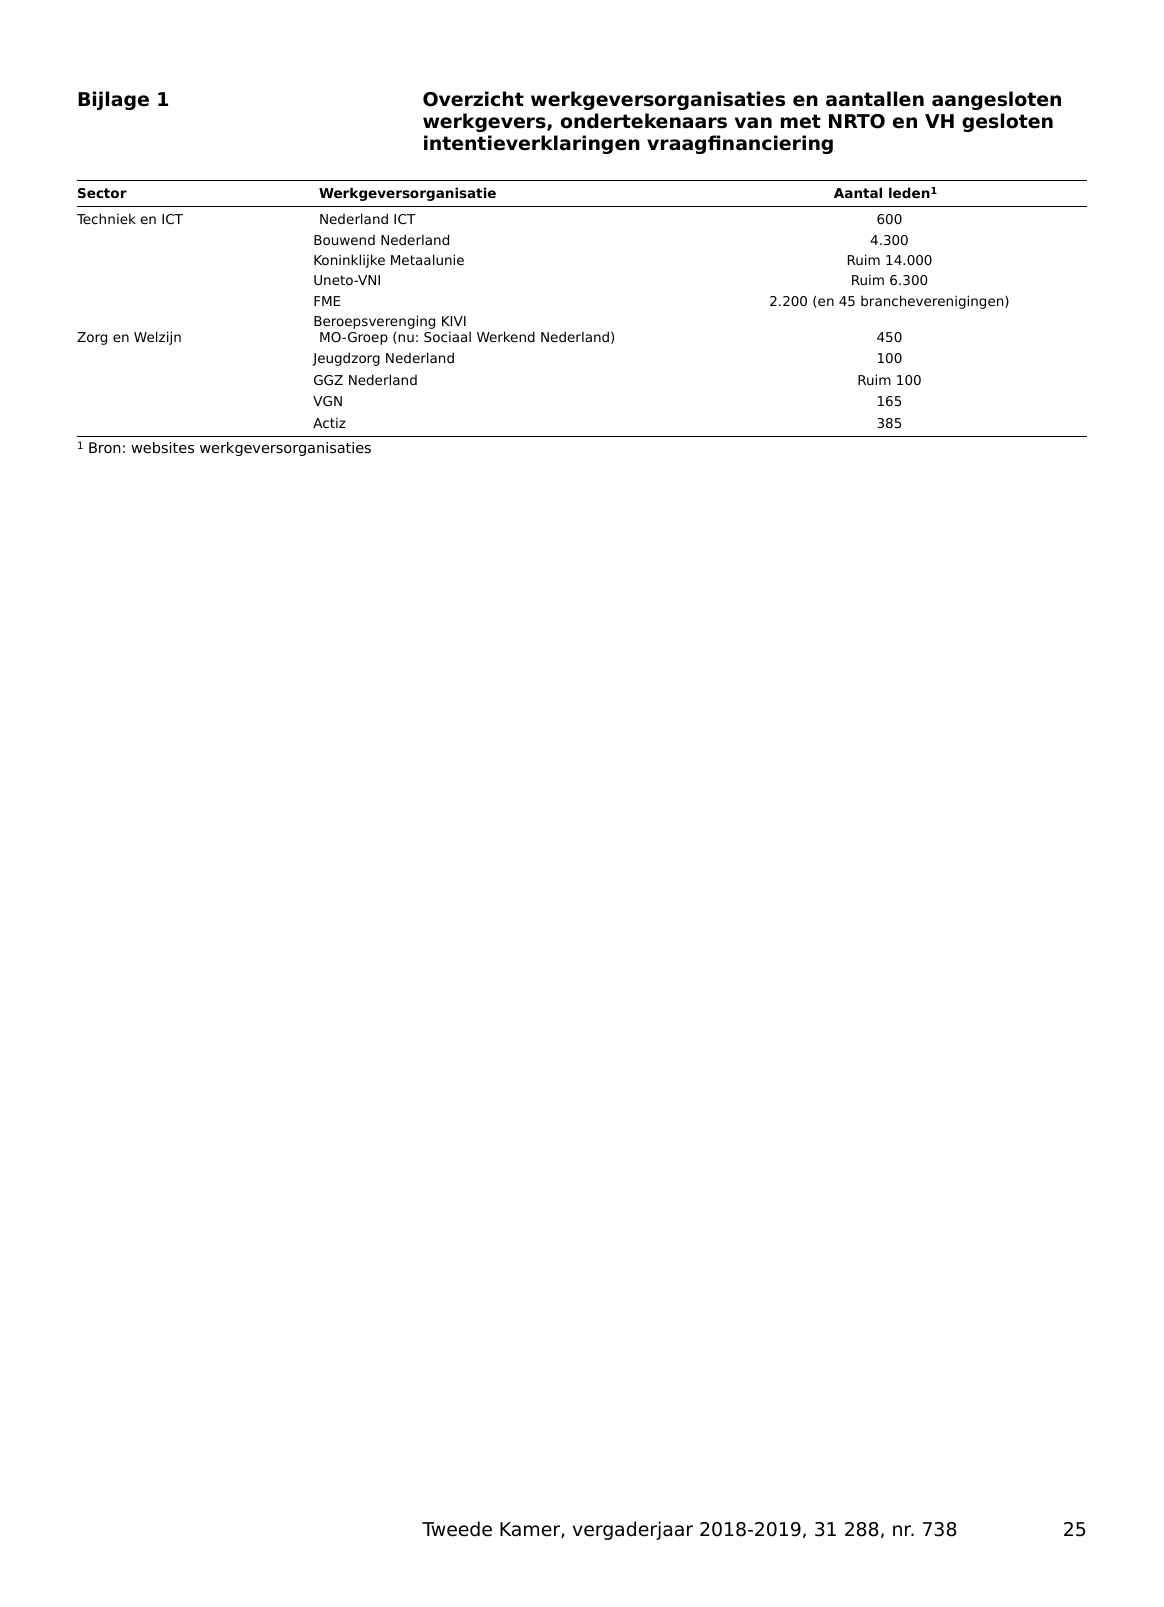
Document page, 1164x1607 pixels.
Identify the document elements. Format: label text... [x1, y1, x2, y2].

table_header Aantal leden1 [692, 181, 1087, 206]
table_cell 100 [692, 350, 1087, 372]
table_cell 4.300 [692, 228, 1087, 248]
table_cell Nederland ICT [313, 207, 692, 228]
table_cell Actiz [313, 415, 692, 436]
table_cell Beroepsverenging KIVI [313, 309, 692, 330]
table_cell 1 Bron: websites werkgeversorganisaties [77, 437, 1087, 457]
table_cell GGZ Nederland [313, 372, 692, 393]
table_cell Ruim 100 [692, 372, 1087, 393]
table_cell 2.200 (en 45 brancheverenigingen) [692, 289, 1087, 309]
table_cell Bouwend Nederland [313, 228, 692, 248]
table_cell 165 [692, 393, 1087, 414]
table_cell Zorg en Welzijn [77, 330, 313, 436]
subtitle Bijlage 1 Overzicht werkgeversorganisaties en aantallen aangesloten werkgevers, ondertekenaars van met NRTO en VH gesloten intentieverklaringen vraagfinanciering [77, 89, 1087, 155]
table_header Werkgeversorganisatie [313, 181, 692, 206]
table_cell 600 [692, 207, 1087, 228]
table_cell Ruim 14.000 [692, 248, 1087, 268]
table_cell 385 [692, 415, 1087, 436]
table_cell MO-Groep (nu: Sociaal Werkend Nederland) [313, 330, 692, 350]
table_cell FME [313, 289, 692, 309]
table_cell Techniek en ICT [77, 207, 313, 330]
table_cell 450 [692, 330, 1087, 350]
table_cell [692, 309, 1087, 330]
table_cell Ruim 6.300 [692, 269, 1087, 289]
table_cell Uneto-VNI [313, 269, 692, 289]
table_cell VGN [313, 393, 692, 414]
table_cell Jeugdzorg Nederland [313, 350, 692, 372]
table_header Sector [77, 181, 313, 206]
table_cell Koninklijke Metaalunie [313, 248, 692, 268]
